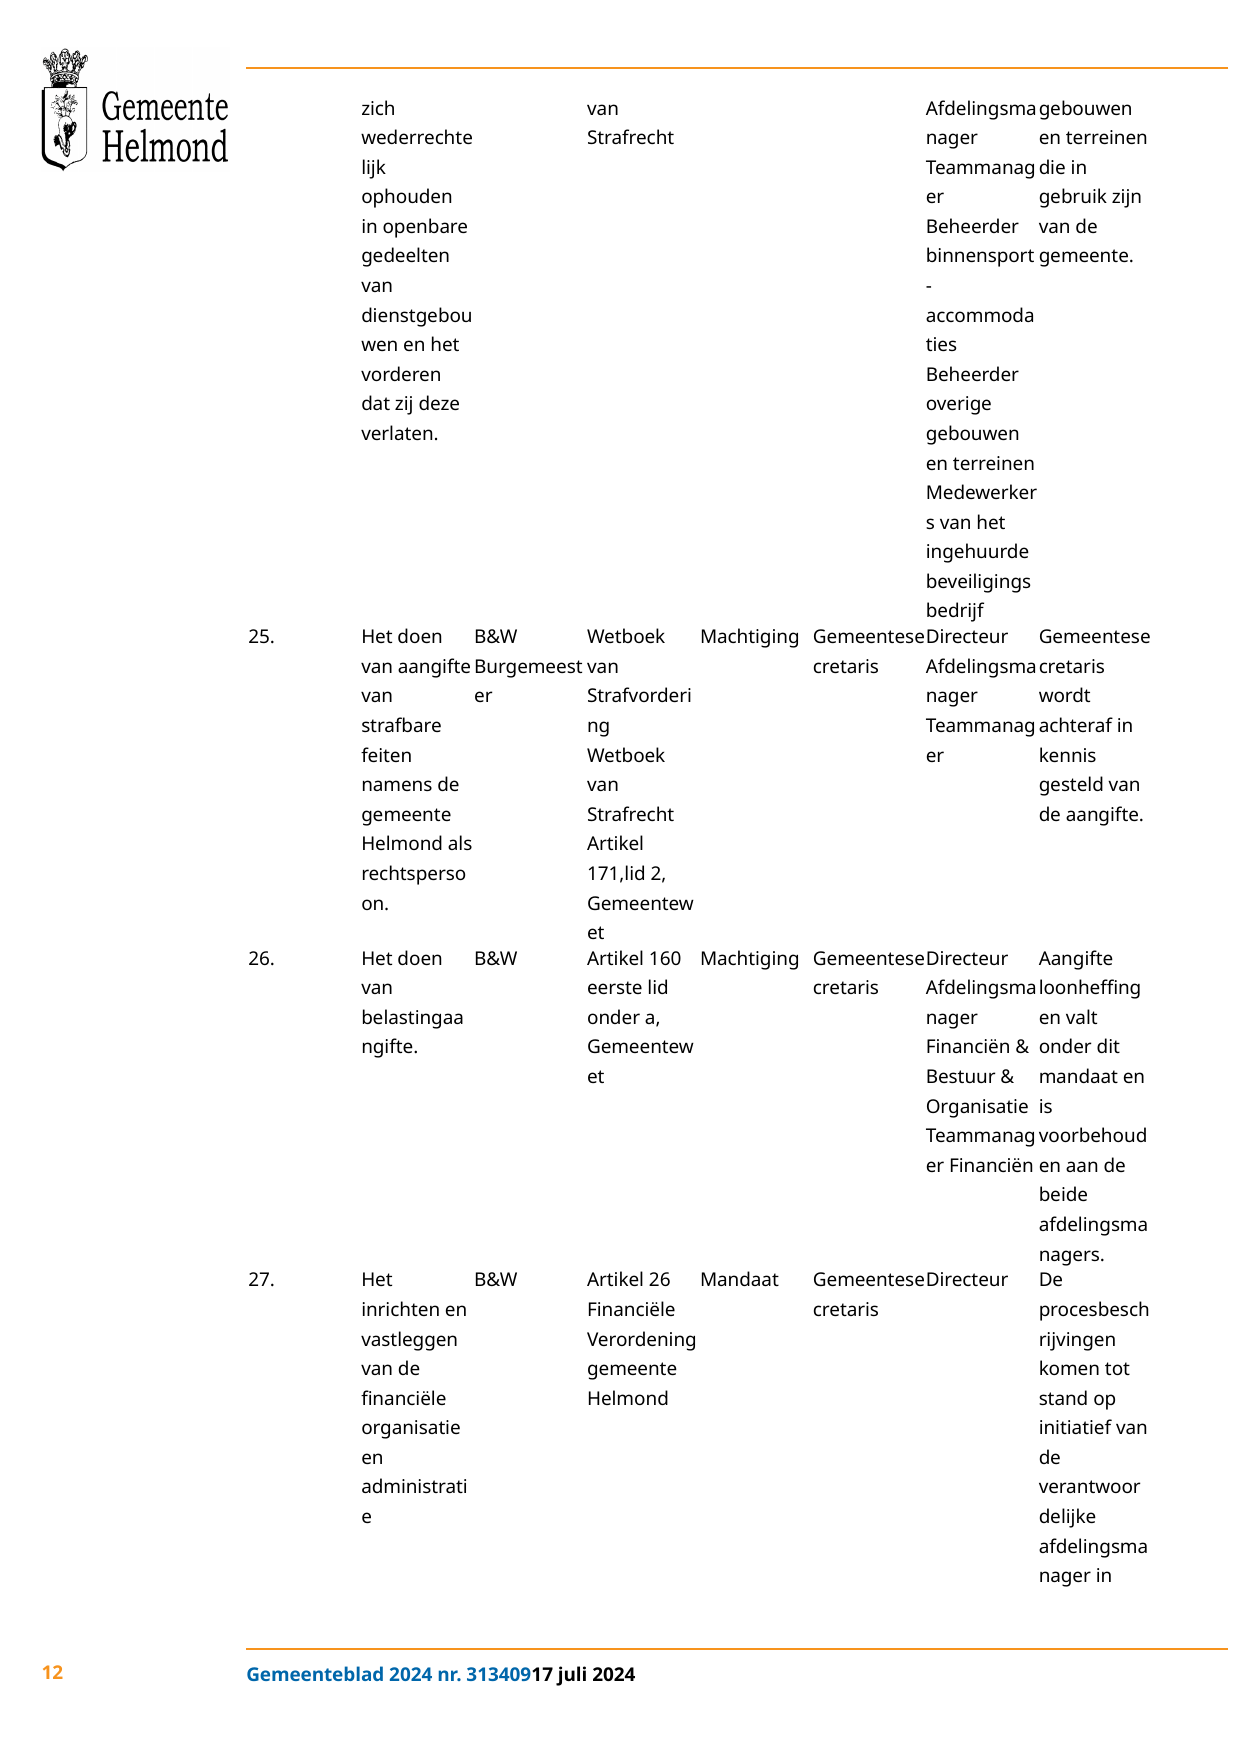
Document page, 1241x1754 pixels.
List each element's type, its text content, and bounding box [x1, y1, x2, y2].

table_cell 27. [248, 1267, 361, 1588]
table_cell Het inrichten en vastleggen van de financiële organisatie en administratie [361, 1267, 474, 1588]
table_cell [248, 95, 361, 623]
table_cell Artikel 26 Financiële Verordening gemeente Helmond [587, 1267, 700, 1588]
table_cell De procesbeschrijvingen komen tot stand op initiatief van de verantwoordelijke afdelingsmanager in [1039, 1267, 1152, 1588]
table_cell Gemeentesecretaris [813, 1267, 926, 1588]
table_cell Gemeentesecretaris [813, 624, 926, 945]
table_cell Machtiging [700, 624, 813, 945]
table_cell Afdelingsmanager Teammanager Beheerder binnensport- accommodaties Beheerder overige gebouwen en terreinen Medewerkers van het ingehuurde beveiligingsbedrijf [926, 95, 1038, 623]
table_cell Gemeentesecretaris wordt achteraf in kennis gesteld van de aangifte. [1039, 624, 1152, 945]
table_cell Directeur Afdelingsmanager Teammanager [926, 624, 1038, 945]
table_cell B&W Burgemeester [474, 624, 587, 945]
table_cell Het doen van aangifte van strafbare feiten namens de gemeente Helmond als rechtspersoon. [361, 624, 474, 945]
table_cell [474, 95, 587, 623]
table_cell Machtiging [700, 945, 813, 1267]
table_cell zich wederrechtelijk ophouden in openbare gedeelten van dienstgebouwen en het vorderen dat zij deze verlaten. [361, 95, 474, 623]
table_cell B&W [474, 1267, 587, 1588]
table_cell Wetboek van Strafvordering Wetboek van Strafrecht Artikel 171,lid 2, Gemeentewet [587, 624, 700, 945]
table_cell van Strafrecht [587, 95, 700, 623]
table_cell [700, 95, 813, 623]
table_cell 25. [248, 624, 361, 945]
table_cell gebouwen en terreinen die in gebruik zijn van de gemeente. [1039, 95, 1152, 623]
table_cell [813, 95, 926, 623]
table_cell Gemeentesecretaris [813, 945, 926, 1267]
table_cell Directeur [926, 1267, 1038, 1588]
table_cell Mandaat [700, 1267, 813, 1588]
table_cell Het doen van belastingaangifte. [361, 945, 474, 1267]
table_cell Aangifte loonheffingen valt onder dit mandaat en is voorbehouden aan de beide afdelingsmanagers. [1039, 945, 1152, 1267]
picture [41, 47, 231, 172]
table_cell Directeur Afdelingsmanager Financiën & Bestuur & Organisatie Teammanager Financiën [926, 945, 1038, 1267]
table_cell B&W [474, 945, 587, 1267]
table_cell 26. [248, 945, 361, 1267]
table_cell Artikel 160 eerste lid onder a, Gemeentewet [587, 945, 700, 1267]
